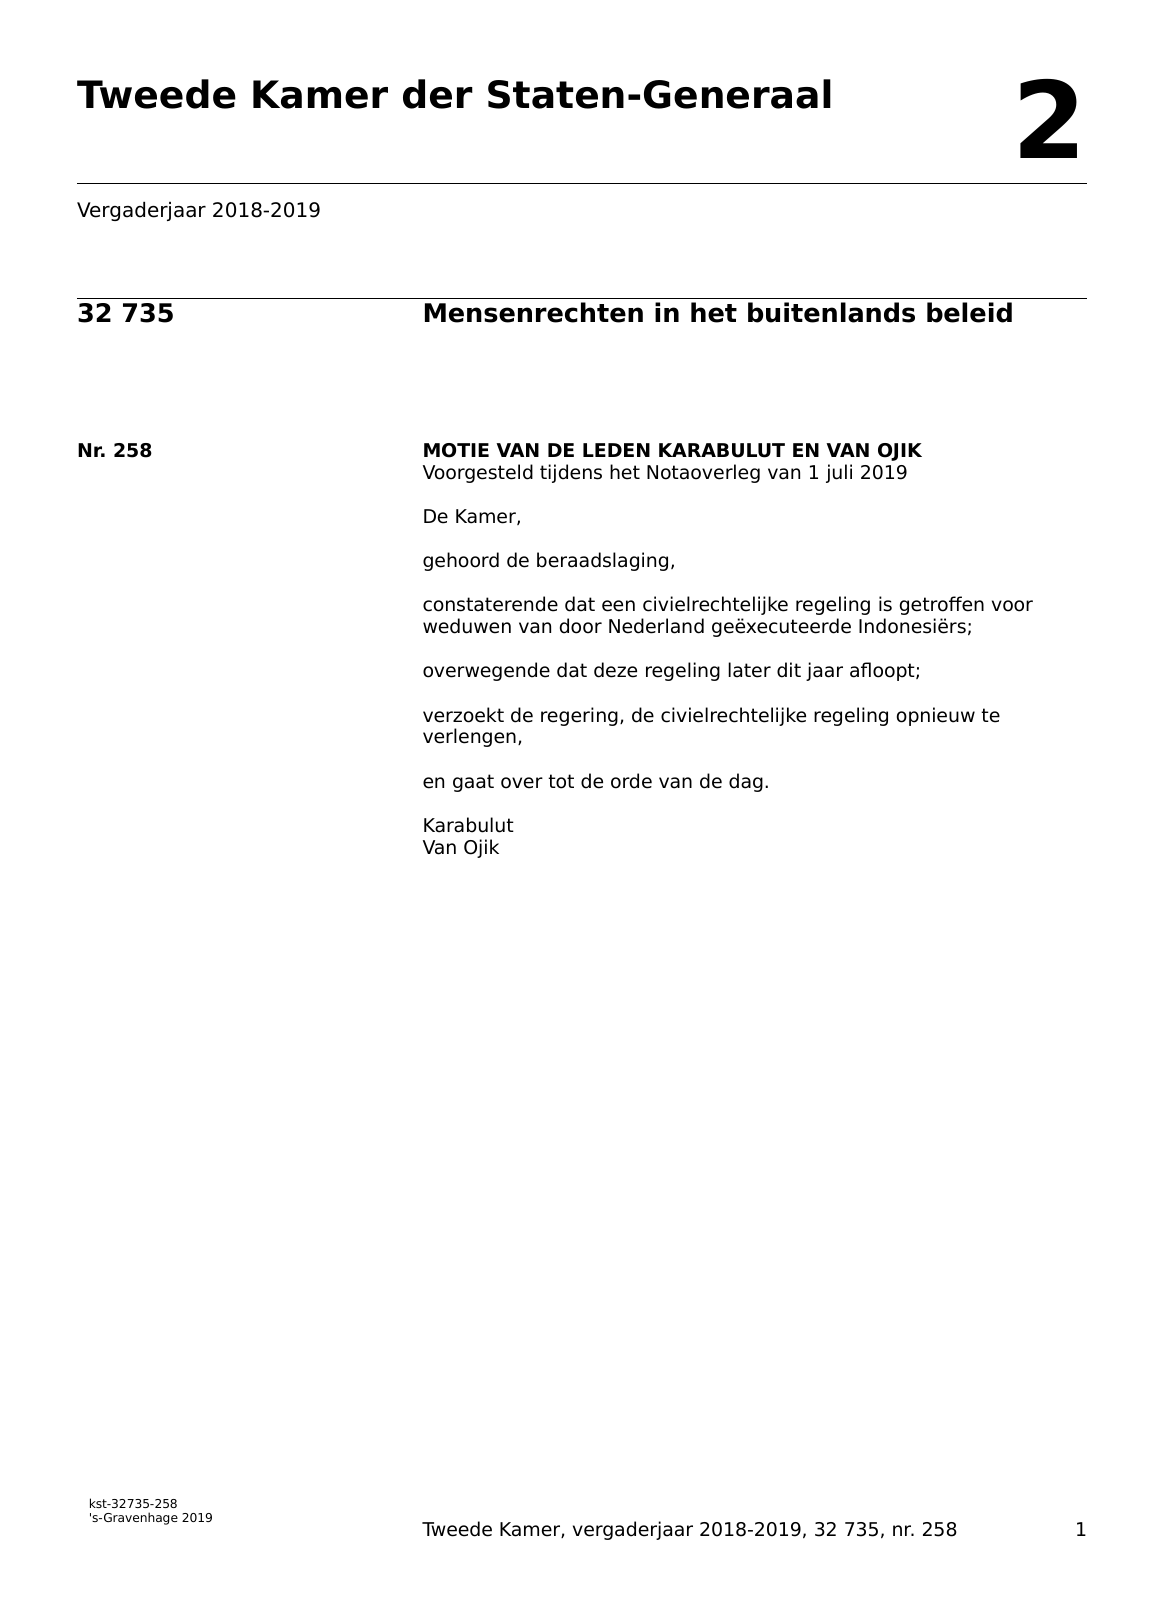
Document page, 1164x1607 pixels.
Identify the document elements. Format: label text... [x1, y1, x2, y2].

table_header 2 [886, 59, 1087, 183]
text overwegende dat deze regeling later dit jaar afloopt; [422, 660, 1087, 682]
text constaterende dat een civielrechtelijke regeling is getroffen voor weduwen van door Nederland geëxecuteerde Indonesiërs; [422, 594, 1087, 638]
text verzoekt de regering, de civielrechtelijke regeling opnieuw te verlengen, [422, 704, 1087, 748]
subtitle Nr. 258 MOTIE VAN DE LEDEN KARABULUT EN VAN OJIK [77, 440, 1087, 462]
text en gaat over tot de orde van de dag. [422, 771, 1087, 793]
text gehoord de beraadslaging, [422, 550, 1087, 572]
text 's-Gravenhage 2019 [88, 1511, 323, 1525]
text Voorgesteld tijdens het Notaoverleg van 1 juli 2019 [422, 462, 1087, 484]
text kst-32735-258 [88, 1497, 323, 1511]
text Van Ojik [422, 837, 1087, 859]
text De Kamer, [422, 506, 1087, 528]
table_cell Vergaderjaar 2018-2019 [77, 184, 1087, 298]
subtitle 32 735 Mensenrechten in het buitenlands beleid [77, 299, 1087, 329]
text Karabulut [422, 815, 1087, 837]
table_header Tweede Kamer der Staten-Generaal [77, 59, 886, 183]
